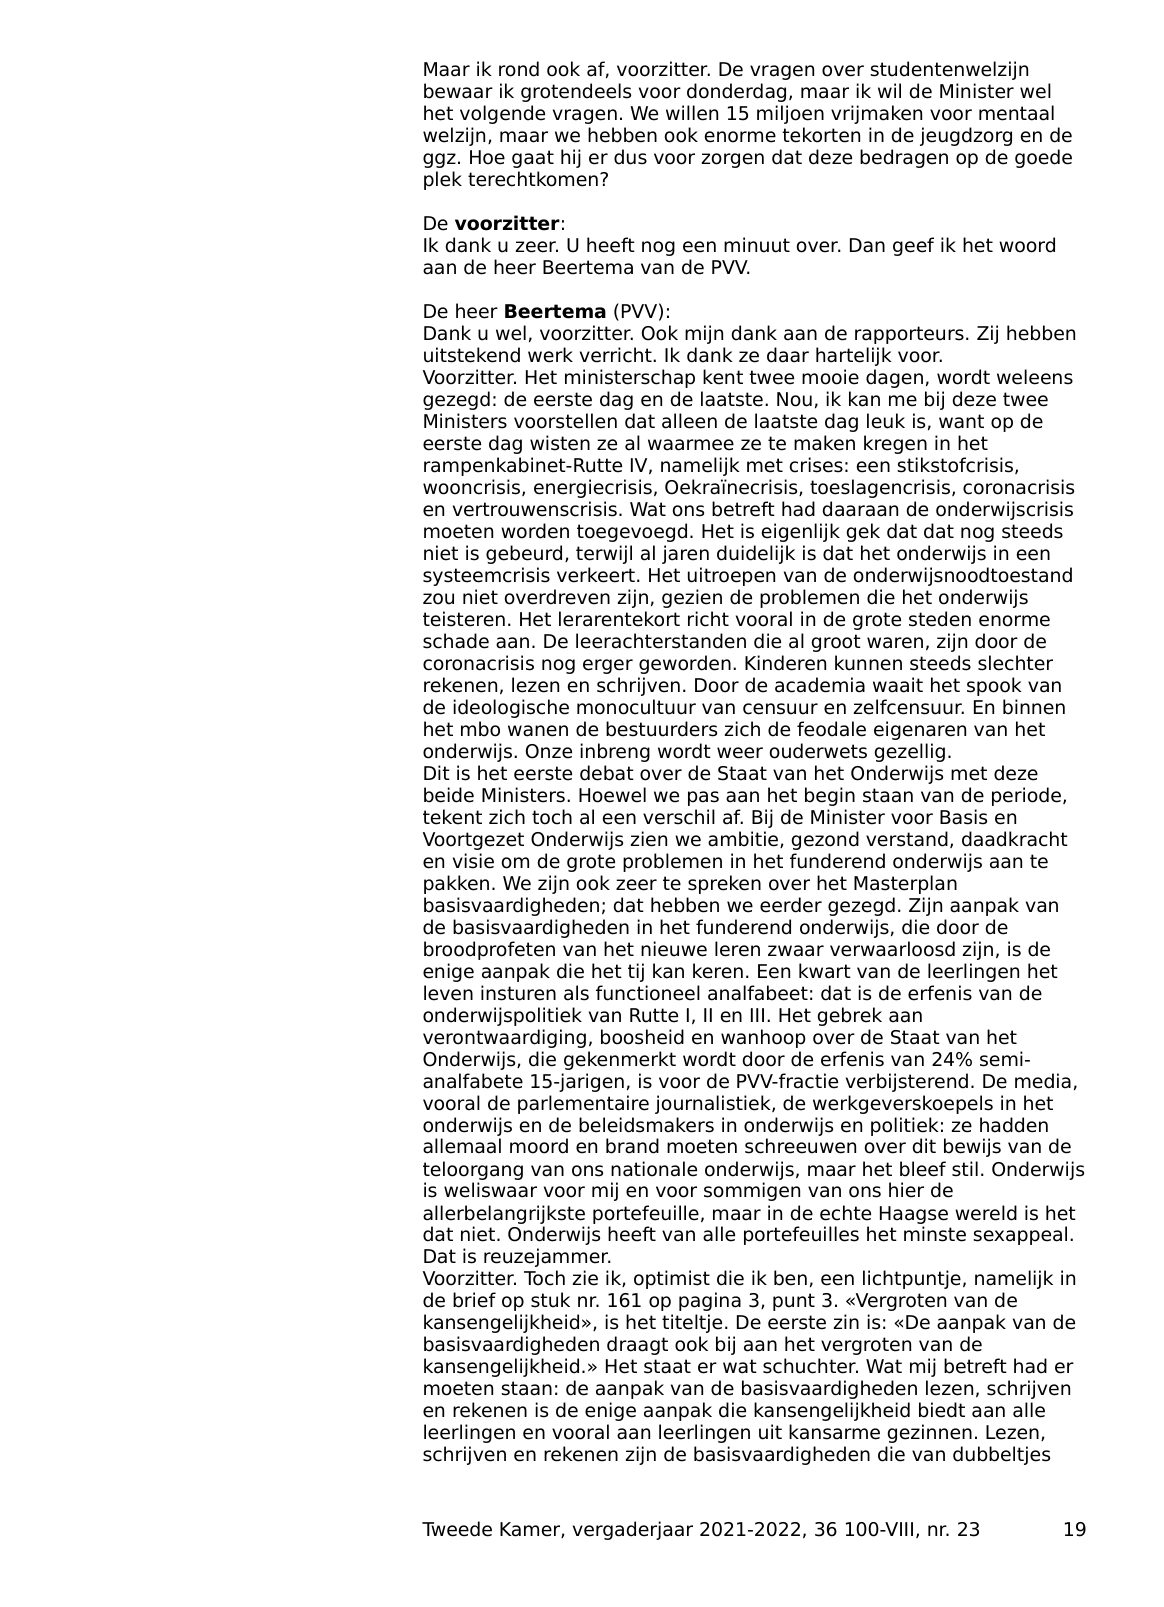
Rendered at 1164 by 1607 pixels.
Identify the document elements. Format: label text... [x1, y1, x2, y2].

text Voorzitter. Toch zie ik, optimist die ik ben, een lichtpuntje, namelijk in de brief op stuk nr. 161 op pagina 3, punt 3. «Vergroten van de kansengelijkheid», is het titeltje. De eerste zin is: «De aanpak van de basisvaardigheden draagt ook bij aan het vergroten van de kansengelijkheid.» Het staat er wat schuchter. Wat mij betreft had er moeten staan: de aanpak van de basisvaardigheden lezen, schrijven en rekenen is de enige aanpak die kansengelijkheid biedt aan alle leerlingen en vooral aan leerlingen uit kansarme gezinnen. Lezen, schrijven en rekenen zijn de basisvaardigheden die van dubbeltjes [422, 1268, 1087, 1466]
text Ik dank u zeer. U heeft nog een minuut over. Dan geef ik het woord aan de heer Beertema van de PVV. [422, 235, 1087, 279]
text Dit is het eerste debat over de Staat van het Onderwijs met deze beide Ministers. Hoewel we pas aan het begin staan van de periode, tekent zich toch al een verschil af. Bij de Minister voor Basis en Voortgezet Onderwijs zien we ambitie, gezond verstand, daadkracht en visie om de grote problemen in het funderend onderwijs aan te pakken. We zijn ook zeer te spreken over het Masterplan basisvaardigheden; dat hebben we eerder gezegd. Zijn aanpak van de basisvaardigheden in het funderend onderwijs, die door de broodprofeten van het nieuwe leren zwaar verwaarloosd zijn, is de enige aanpak die het tij kan keren. Een kwart van de leerlingen het leven insturen als functioneel analfabeet: dat is de erfenis van de onderwijspolitiek van Rutte I, II en III. Het gebrek aan verontwaardiging, boosheid en wanhoop over de Staat van het Onderwijs, die gekenmerkt wordt door de erfenis van 24% semi-analfabete 15-jarigen, is voor de PVV-fractie verbijsterend. De media, vooral de parlementaire journalistiek, de werkgeverskoepels in het onderwijs en de beleidsmakers in onderwijs en politiek: ze hadden allemaal moord en brand moeten schreeuwen over dit bewijs van de teloorgang van ons nationale onderwijs, maar het bleef stil. Onderwijs is weliswaar voor mij en voor sommigen van ons hier de allerbelangrijkste portefeuille, maar in de echte Haagse wereld is het dat niet. Onderwijs heeft van alle portefeuilles het minste sexappeal. Dat is reuzejammer. [422, 763, 1087, 1268]
text Voorzitter. Het ministerschap kent twee mooie dagen, wordt weleens gezegd: de eerste dag en de laatste. Nou, ik kan me bij deze twee Ministers voorstellen dat alleen de laatste dag leuk is, want op de eerste dag wisten ze al waarmee ze te maken kregen in het rampenkabinet-Rutte IV, namelijk met crises: een stikstofcrisis, wooncrisis, energiecrisis, Oekraïnecrisis, toeslagencrisis, coronacrisis en vertrouwenscrisis. Wat ons betreft had daaraan de onderwijscrisis moeten worden toegevoegd. Het is eigenlijk gek dat dat nog steeds niet is gebeurd, terwijl al jaren duidelijk is dat het onderwijs in een systeemcrisis verkeert. Het uitroepen van de onderwijsnoodtoestand zou niet overdreven zijn, gezien de problemen die het onderwijs teisteren. Het lerarentekort richt vooral in de grote steden enorme schade aan. De leerachterstanden die al groot waren, zijn door de coronacrisis nog erger geworden. Kinderen kunnen steeds slechter rekenen, lezen en schrijven. Door de academia waait het spook van de ideologische monocultuur van censuur en zelfcensuur. En binnen het mbo wanen de bestuurders zich de feodale eigenaren van het onderwijs. Onze inbreng wordt weer ouderwets gezellig. [422, 367, 1087, 763]
text De voorzitter: [422, 213, 1087, 235]
text De heer Beertema (PVV): [422, 301, 1087, 323]
text Dank u wel, voorzitter. Ook mijn dank aan de rapporteurs. Zij hebben uitstekend werk verricht. Ik dank ze daar hartelijk voor. [422, 323, 1087, 367]
text Maar ik rond ook af, voorzitter. De vragen over studentenwelzijn bewaar ik grotendeels voor donderdag, maar ik wil de Minister wel het volgende vragen. We willen 15 miljoen vrijmaken voor mentaal welzijn, maar we hebben ook enorme tekorten in de jeugdzorg en de ggz. Hoe gaat hij er dus voor zorgen dat deze bedragen op de goede plek terechtkomen? [422, 59, 1087, 191]
